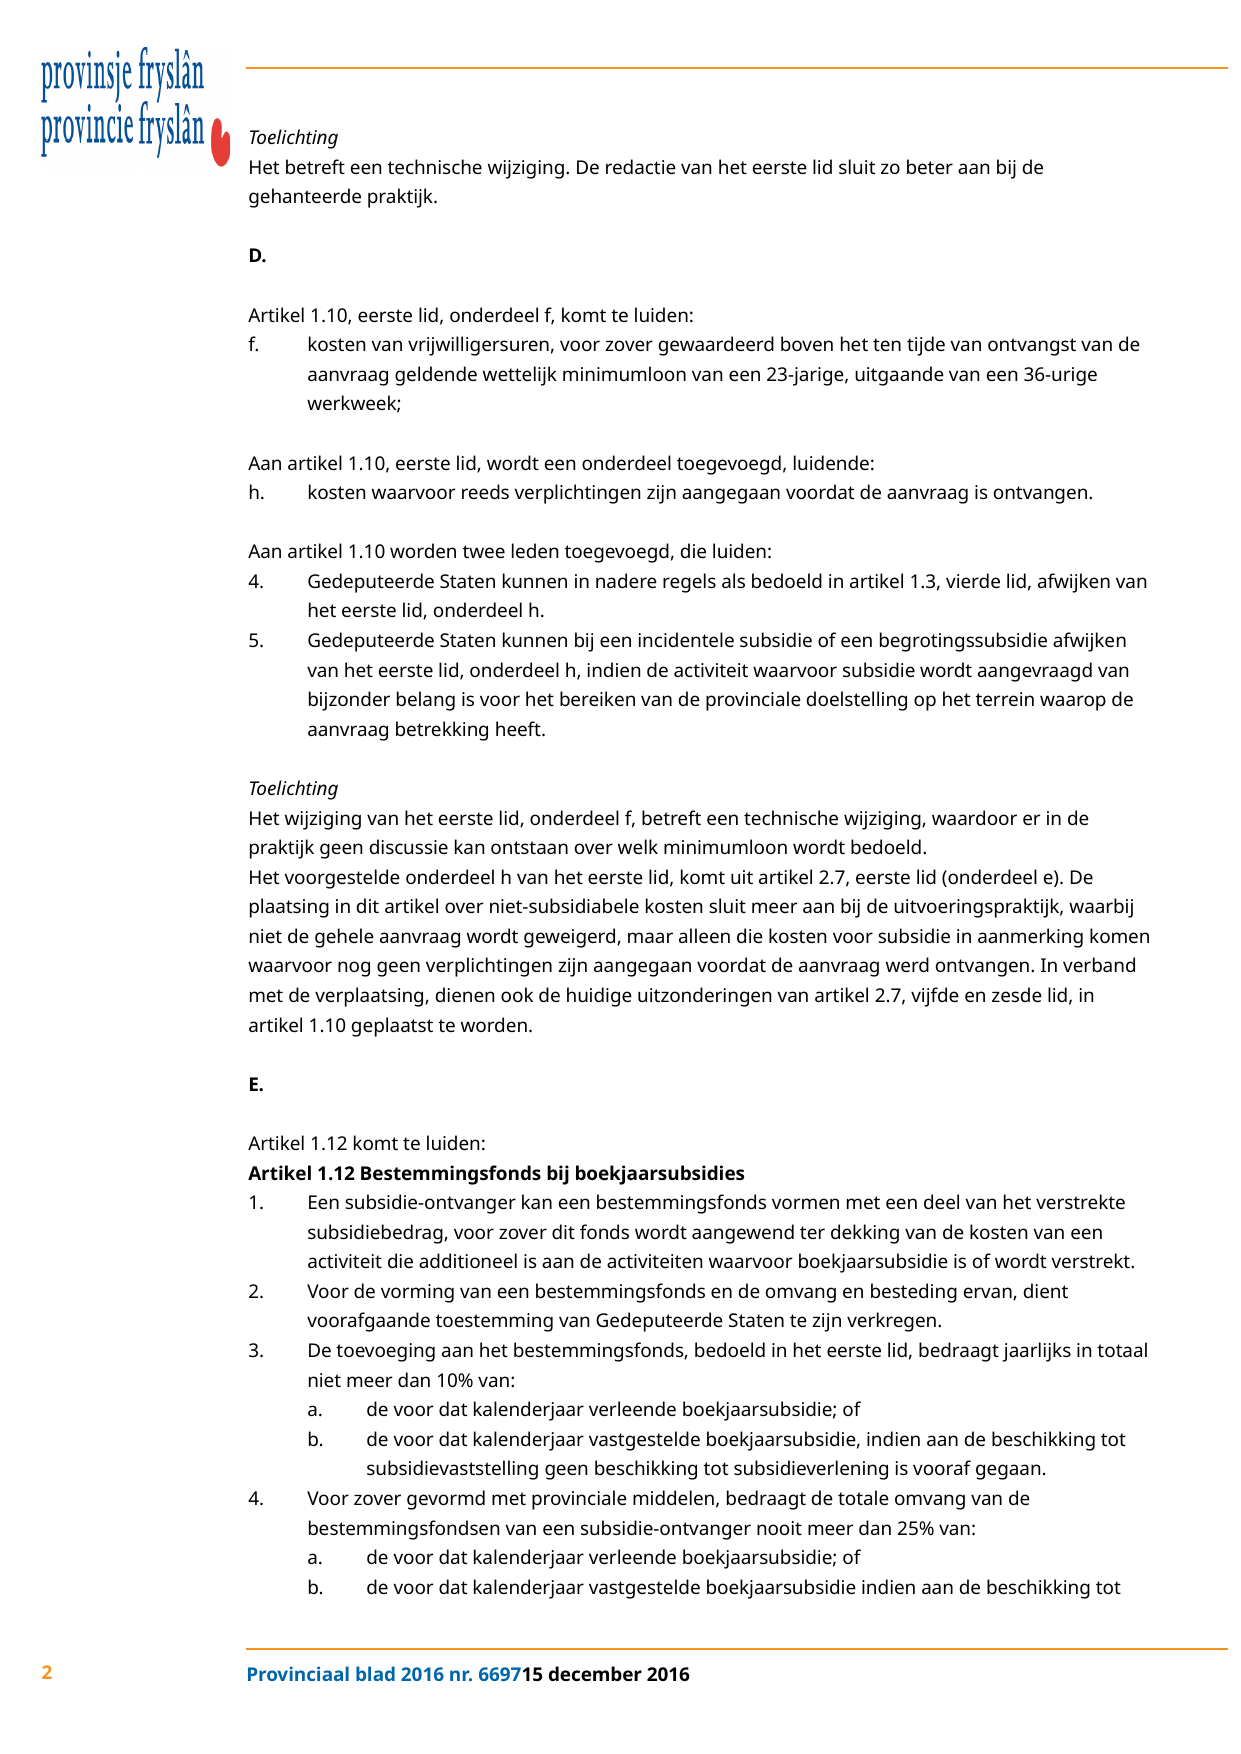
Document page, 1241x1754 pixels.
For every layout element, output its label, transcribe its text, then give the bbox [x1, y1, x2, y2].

text E. [248, 1071, 1152, 1097]
text Toelichting [248, 124, 1152, 150]
list Gedeputeerde Staten kunnen in nadere regels als bedoeld in artikel 1.3, vierde lid, afwijken van het eerste lid, onderdeel h. [248, 568, 1152, 623]
picture [41, 47, 231, 172]
text Het voorgestelde onderdeel h van het eerste lid, komt uit artikel 2.7, eerste lid (onderdeel e). De plaatsing in dit artikel over niet-subsidiabele kosten sluit meer aan bij de uitvoeringspraktijk, waarbij niet de gehele aanvraag wordt geweigerd, maar alleen die kosten voor subsidie in aanmerking komen waarvoor nog geen verplichtingen zijn aangegaan voordat de aanvraag werd ontvangen. In verband met de verplaatsing, dienen ook de huidige uitzonderingen van artikel 2.7, vijfde en zesde lid, in artikel 1.10 geplaatst te worden. [248, 864, 1152, 1038]
list de voor dat kalenderjaar verleende boekjaarsubsidie; of [307, 1396, 1152, 1422]
list De toevoeging aan het bestemmingsfonds, bedoeld in het eerste lid, bedraagt jaarlijks in totaal niet meer dan 10% van: [248, 1337, 1152, 1393]
text Het betreft een technische wijziging. De redactie van het eerste lid sluit zo beter aan bij de gehanteerde praktijk. [248, 154, 1152, 209]
list Voor zover gevormd met provinciale middelen, bedraagt de totale omvang van de bestemmingsfondsen van een subsidie-ontvanger nooit meer dan 25% van: [248, 1485, 1152, 1541]
list Gedeputeerde Staten kunnen bij een incidentele subsidie of een begrotingssubsidie afwijken van het eerste lid, onderdeel h, indien de activiteit waarvoor subsidie wordt aangevraagd van bijzonder belang is voor het bereiken van de provinciale doelstelling op het terrein waarop de aanvraag betrekking heeft. [248, 627, 1152, 742]
list Een subsidie-ontvanger kan een bestemmingsfonds vormen met een deel van het verstrekte subsidiebedrag, voor zover dit fonds wordt aangewend ter dekking van de kosten van een activiteit die additioneel is aan de activiteiten waarvoor boekjaarsubsidie is of wordt verstrekt. [248, 1189, 1152, 1274]
list kosten waarvoor reeds verplichtingen zijn aangegaan voordat de aanvraag is ontvangen. [248, 479, 1152, 505]
list de voor dat kalenderjaar vastgestelde boekjaarsubsidie, indien aan de beschikking tot subsidievaststelling geen beschikking tot subsidieverlening is vooraf gegaan. [307, 1426, 1152, 1481]
text Aan artikel 1.10, eerste lid, wordt een onderdeel toegevoegd, luidende: [248, 450, 1152, 476]
text Artikel 1.12 komt te luiden: [248, 1130, 1152, 1156]
list kosten van vrijwilligersuren, voor zover gewaardeerd boven het ten tijde van ontvangst van de aanvraag geldende wettelijk minimumloon van een 23-jarige, uitgaande van een 36-urige werkweek; [248, 331, 1152, 416]
text Toelichting [248, 775, 1152, 801]
list de voor dat kalenderjaar verleende boekjaarsubsidie; of [307, 1544, 1152, 1570]
text D. [248, 243, 1152, 268]
text Artikel 1.12 Bestemmingsfonds bij boekjaarsubsidies [248, 1160, 1152, 1186]
text Het wijziging van het eerste lid, onderdeel f, betreft een technische wijziging, waardoor er in de praktijk geen discussie kan ontstaan over welk minimumloon wordt bedoeld. [248, 805, 1152, 860]
text Aan artikel 1.10 worden twee leden toegevoegd, die luiden: [248, 538, 1152, 564]
list de voor dat kalenderjaar vastgestelde boekjaarsubsidie indien aan de beschikking tot [307, 1574, 1152, 1600]
list Voor de vorming van een bestemmingsfonds en de omvang en besteding ervan, dient voorafgaande toestemming van Gedeputeerde Staten te zijn verkregen. [248, 1278, 1152, 1333]
text Artikel 1.10, eerste lid, onderdeel f, komt te luiden: [248, 302, 1152, 328]
